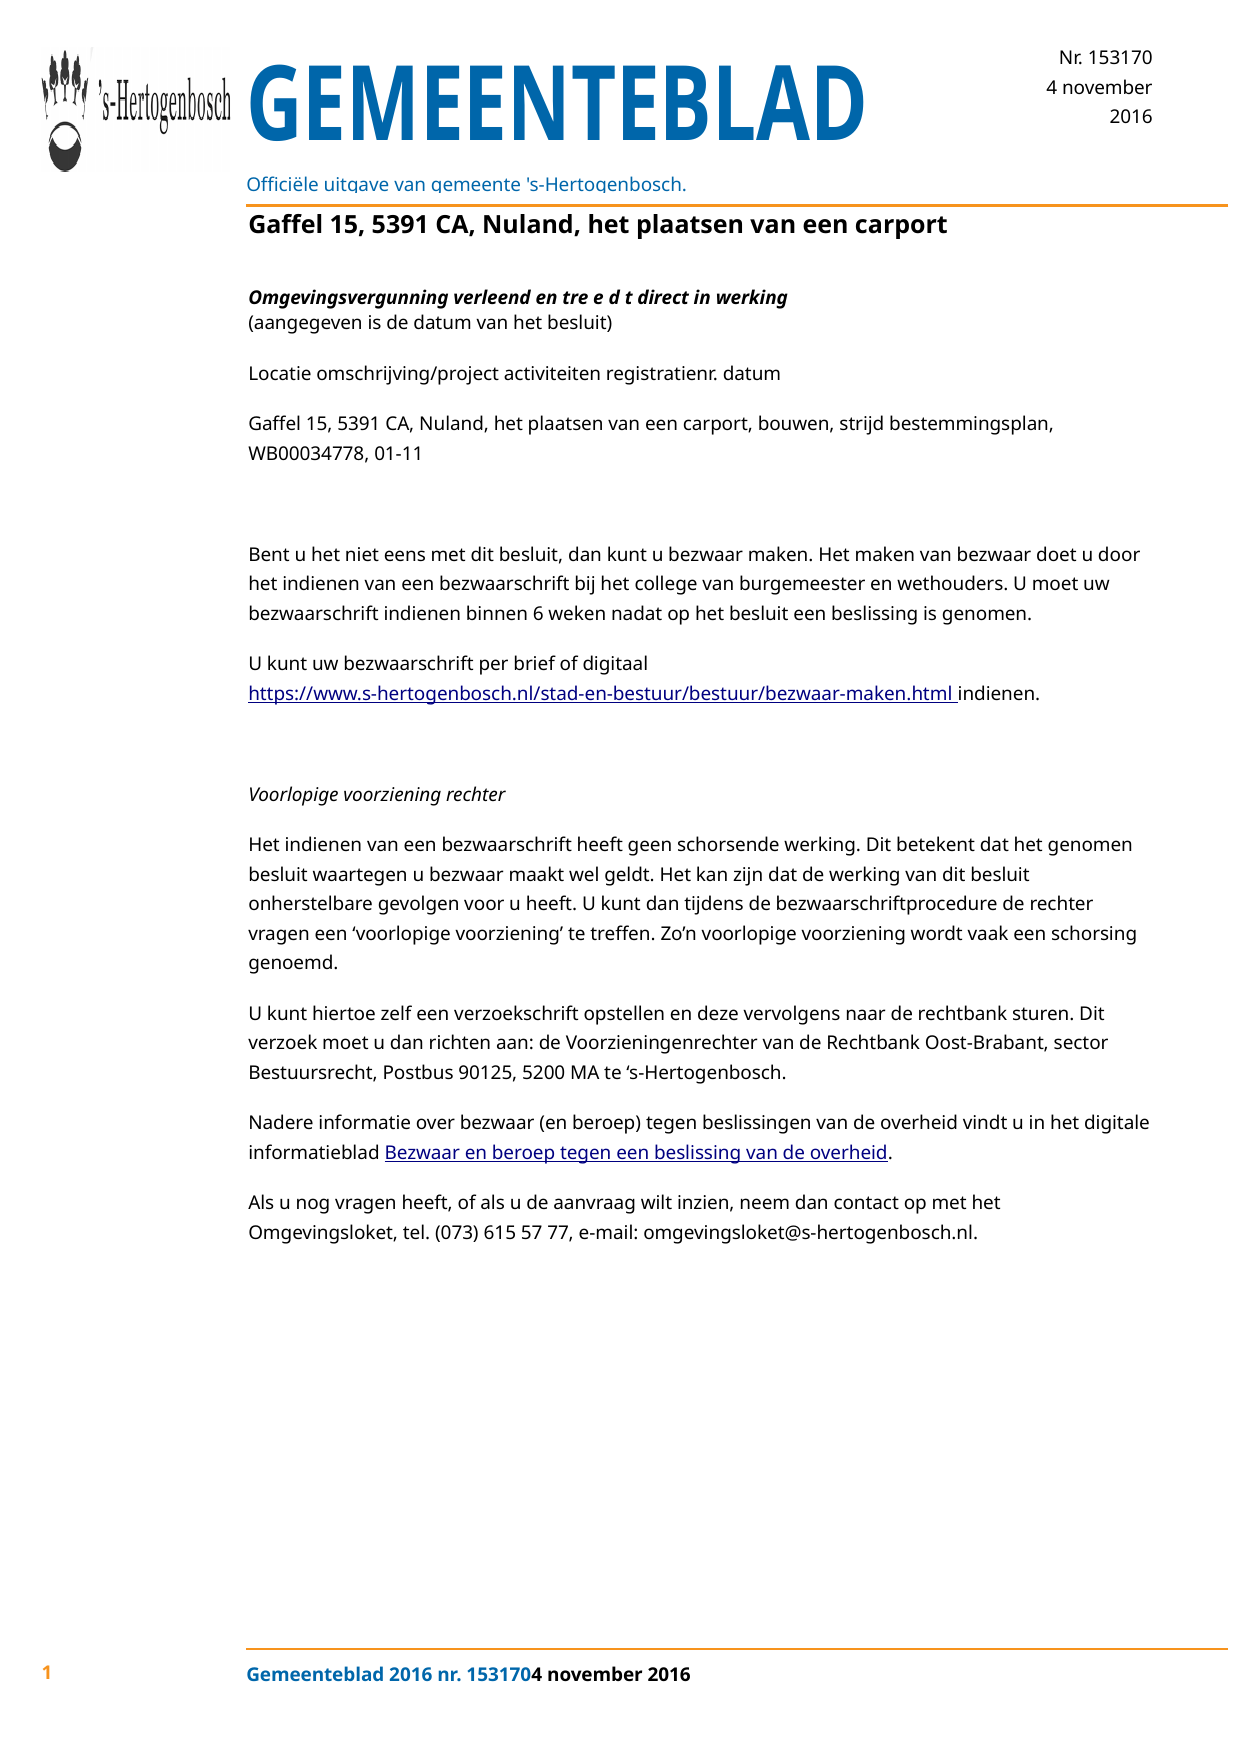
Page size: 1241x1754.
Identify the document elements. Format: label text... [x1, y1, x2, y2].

text U kunt hiertoe zelf een verzoekschrift opstellen en deze vervolgens naar de rechtbank sturen. Dit verzoek moet u dan richten aan: de Voorzieningenrechter van de Rechtbank Oost-Brabant, sector Bestuursrecht, Postbus 90125, 5200 MA te ‘s-Hertogenbosch. [248, 1000, 1152, 1085]
text Gaffel 15, 5391 CA, Nuland, het plaatsen van een carport [248, 207, 1152, 241]
text Voorlopige voorziening rechter [248, 781, 1152, 807]
picture [41, 47, 231, 172]
text Het indienen van een bezwaarschrift heeft geen schorsende werking. Dit betekent dat het genomen besluit waartegen u bezwaar maakt wel geldt. Het kan zijn dat de werking van dit besluit onherstelbare gevolgen voor u heeft. U kunt dan tijdens de bezwaarschriftprocedure de rechter vragen een ‘voorlopige voorziening’ te treffen. Zo’n voorlopige voorziening wordt vaak een schorsing genoemd. [248, 831, 1152, 975]
text (aangegeven is de datum van het besluit) [248, 309, 1152, 335]
text Nadere informatie over bezwaar (en beroep) tegen beslissingen van de overheid vindt u in het digitale informatieblad Bezwaar en beroep tegen een beslissing van de overheid. [248, 1109, 1152, 1165]
text Locatie omschrijving/project activiteiten registratienr. datum [248, 360, 1152, 386]
text Omgevingsvergunning verleend en tre e d t direct in werking [248, 284, 1152, 309]
text Als u nog vragen heeft, of als u de aanvraag wilt inzien, neem dan contact op met het Omgevingsloket, tel. (073) 615 57 77, e-mail: omgevingsloket@s-hertogenbosch.nl. [248, 1189, 1152, 1245]
text Bent u het niet eens met dit besluit, dan kunt u bezwaar maken. Het maken van bezwaar doet u door het indienen van een bezwaarschrift bij het college van burgemeester en wethouders. U moet uw bezwaarschrift indienen binnen 6 weken nadat op het besluit een beslissing is genomen. [248, 541, 1152, 626]
text U kunt uw bezwaarschrift per brief of digitaal https://www.s-hertogenbosch.nl/stad-en-bestuur/bestuur/bezwaar-maken.html indienen. [248, 650, 1152, 706]
text Gaffel 15, 5391 CA, Nuland, het plaatsen van een carport, bouwen, strijd bestemmingsplan, WB00034778, 01-11 [248, 410, 1152, 466]
